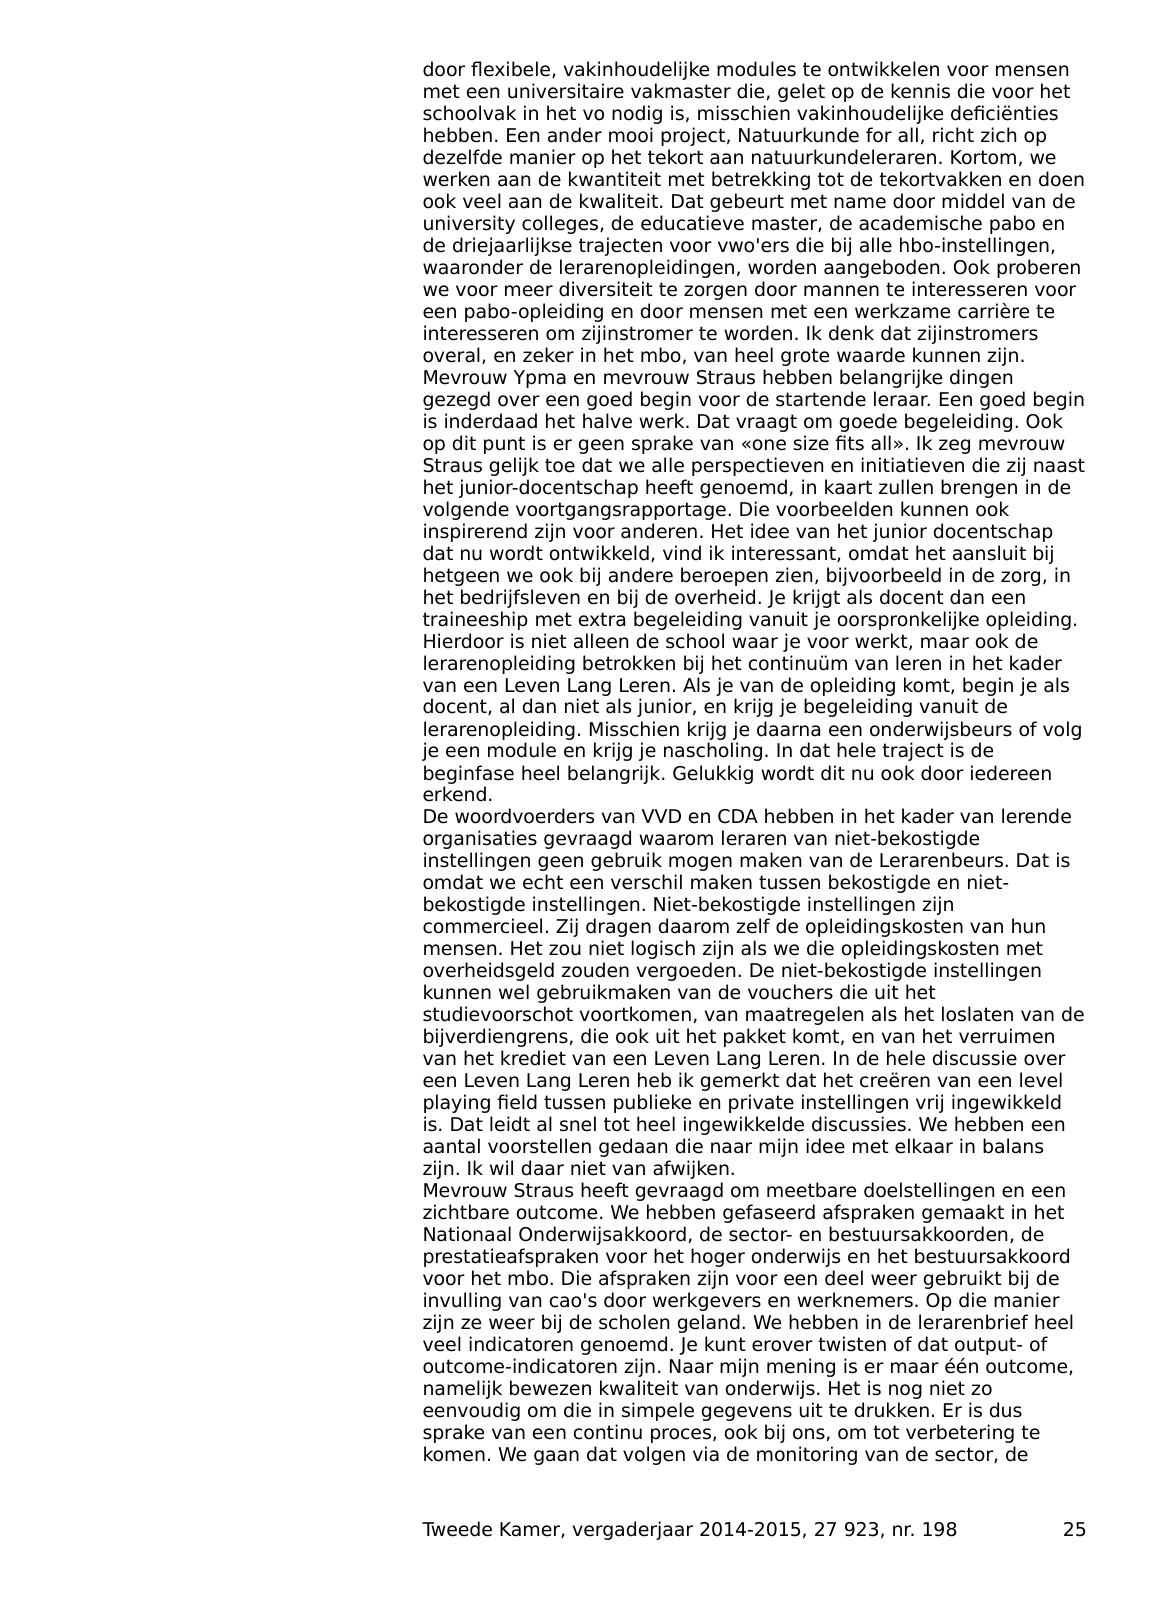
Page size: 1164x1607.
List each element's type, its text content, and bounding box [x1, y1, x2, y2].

text Mevrouw Ypma en mevrouw Straus hebben belangrijke dingen gezegd over een goed begin voor de startende leraar. Een goed begin is inderdaad het halve werk. Dat vraagt om goede begeleiding. Ook op dit punt is er geen sprake van «one size fits all». Ik zeg mevrouw Straus gelijk toe dat we alle perspectieven en initiatieven die zij naast het junior-docentschap heeft genoemd, in kaart zullen brengen in de volgende voortgangsrapportage. Die voorbeelden kunnen ook inspirerend zijn voor anderen. Het idee van het junior docentschap dat nu wordt ontwikkeld, vind ik interessant, omdat het aansluit bij hetgeen we ook bij andere beroepen zien, bijvoorbeeld in de zorg, in het bedrijfsleven en bij de overheid. Je krijgt als docent dan een traineeship met extra begeleiding vanuit je oorspronkelijke opleiding. Hierdoor is niet alleen de school waar je voor werkt, maar ook de lerarenopleiding betrokken bij het continuüm van leren in het kader van een Leven Lang Leren. Als je van de opleiding komt, begin je als docent, al dan niet als junior, en krijg je begeleiding vanuit de lerarenopleiding. Misschien krijg je daarna een onderwijsbeurs of volg je een module en krijg je nascholing. In dat hele traject is de beginfase heel belangrijk. Gelukkig wordt dit nu ook door iedereen erkend. [422, 367, 1087, 806]
text door flexibele, vakinhoudelijke modules te ontwikkelen voor mensen met een universitaire vakmaster die, gelet op de kennis die voor het schoolvak in het vo nodig is, misschien vakinhoudelijke deficiënties hebben. Een ander mooi project, Natuurkunde for all, richt zich op dezelfde manier op het tekort aan natuurkundeleraren. Kortom, we werken aan de kwantiteit met betrekking tot de tekortvakken en doen ook veel aan de kwaliteit. Dat gebeurt met name door middel van de university colleges, de educatieve master, de academische pabo en de driejaarlijkse trajecten voor vwo'ers die bij alle hbo-instellingen, waaronder de lerarenopleidingen, worden aangeboden. Ook proberen we voor meer diversiteit te zorgen door mannen te interesseren voor een pabo-opleiding en door mensen met een werkzame carrière te interesseren om zijinstromer te worden. Ik denk dat zijinstromers overal, en zeker in het mbo, van heel grote waarde kunnen zijn. [422, 59, 1087, 367]
text Mevrouw Straus heeft gevraagd om meetbare doelstellingen en een zichtbare outcome. We hebben gefaseerd afspraken gemaakt in het Nationaal Onderwijsakkoord, de sector- en bestuursakkoorden, de prestatieafspraken voor het hoger onderwijs en het bestuursakkoord voor het mbo. Die afspraken zijn voor een deel weer gebruikt bij de invulling van cao's door werkgevers en werknemers. Op die manier zijn ze weer bij de scholen geland. We hebben in de lerarenbrief heel veel indicatoren genoemd. Je kunt erover twisten of dat output- of outcome-indicatoren zijn. Naar mijn mening is er maar één outcome, namelijk bewezen kwaliteit van onderwijs. Het is nog niet zo eenvoudig om die in simpele gegevens uit te drukken. Er is dus sprake van een continu proces, ook bij ons, om tot verbetering te komen. We gaan dat volgen via de monitoring van de sector, de [422, 1180, 1087, 1466]
text De woordvoerders van VVD en CDA hebben in het kader van lerende organisaties gevraagd waarom leraren van niet-bekostigde instellingen geen gebruik mogen maken van de Lerarenbeurs. Dat is omdat we echt een verschil maken tussen bekostigde en niet-bekostigde instellingen. Niet-bekostigde instellingen zijn commercieel. Zij dragen daarom zelf de opleidingskosten van hun mensen. Het zou niet logisch zijn als we die opleidingskosten met overheidsgeld zouden vergoeden. De niet-bekostigde instellingen kunnen wel gebruikmaken van de vouchers die uit het studievoorschot voortkomen, van maatregelen als het loslaten van de bijverdiengrens, die ook uit het pakket komt, en van het verruimen van het krediet van een Leven Lang Leren. In de hele discussie over een Leven Lang Leren heb ik gemerkt dat het creëren van een level playing field tussen publieke en private instellingen vrij ingewikkeld is. Dat leidt al snel tot heel ingewikkelde discussies. We hebben een aantal voorstellen gedaan die naar mijn idee met elkaar in balans zijn. Ik wil daar niet van afwijken. [422, 806, 1087, 1180]
